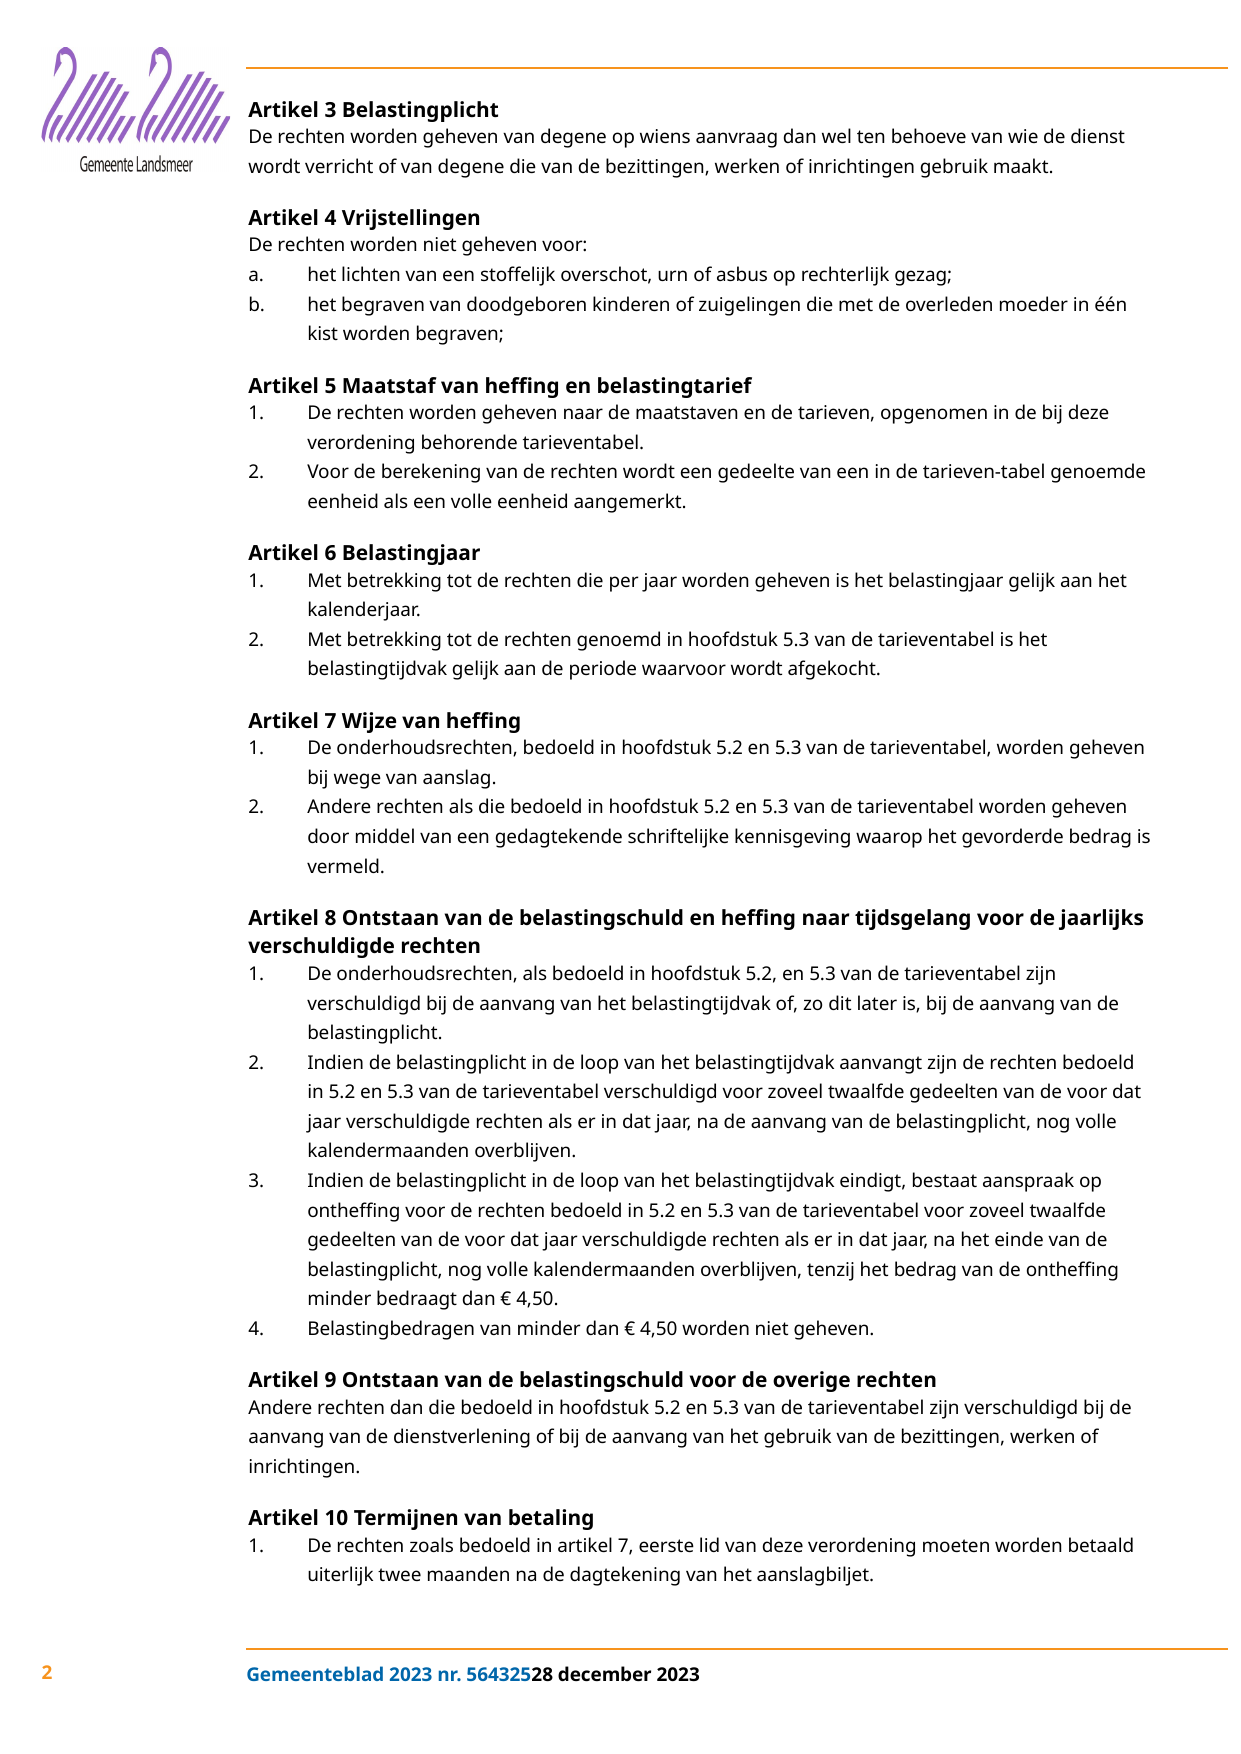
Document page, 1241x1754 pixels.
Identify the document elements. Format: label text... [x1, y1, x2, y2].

text Artikel 4 Vrijstellingen [248, 203, 1152, 232]
list Met betrekking tot de rechten genoemd in hoofdstuk 5.3 van de tarieventabel is het belastingtijdvak gelijk aan de periode waarvoor wordt afgekocht. [248, 626, 1152, 681]
text Artikel 8 Ontstaan van de belastingschuld en heffing naar tijdsgelang voor de jaarlijks verschuldigde rechten [248, 903, 1152, 960]
text Artikel 5 Maatstaf van heffing en belastingtarief [248, 371, 1152, 399]
list De onderhoudsrechten, bedoeld in hoofdstuk 5.2 en 5.3 van de tarieventabel, worden geheven bij wege van aanslag. [248, 734, 1152, 790]
list het lichten van een stoffelijk overschot, urn of asbus op rechterlijk gezag; [248, 261, 1152, 287]
list Met betrekking tot de rechten die per jaar worden geheven is het belastingjaar gelijk aan het kalenderjaar. [248, 567, 1152, 622]
list Voor de berekening van de rechten wordt een gedeelte van een in de tarieven-tabel genoemde eenheid als een volle eenheid aangemerkt. [248, 458, 1152, 514]
text De rechten worden geheven van degene op wiens aanvraag dan wel ten behoeve van wie de dienst wordt verricht of van degene die van de bezittingen, werken of inrichtingen gebruik maakt. [248, 123, 1152, 178]
list De onderhoudsrechten, als bedoeld in hoofdstuk 5.2, en 5.3 van de tarieventabel zijn verschuldigd bij de aanvang van het belastingtijdvak of, zo dit later is, bij de aanvang van de belastingplicht. [248, 960, 1152, 1045]
list het begraven van doodgeboren kinderen of zuigelingen die met de overleden moeder in één kist worden begraven; [248, 291, 1152, 346]
text Artikel 6 Belastingjaar [248, 538, 1152, 567]
picture [41, 47, 231, 172]
list Indien de belastingplicht in de loop van het belastingtijdvak eindigt, bestaat aanspraak op ontheffing voor de rechten bedoeld in 5.2 en 5.3 van de tarieventabel voor zoveel twaalfde gedeelten van de voor dat jaar verschuldigde rechten als er in dat jaar, na het einde van de belastingplicht, nog volle kalendermaanden overblijven, tenzij het bedrag van de ontheffing minder bedraagt dan € 4,50. [248, 1167, 1152, 1311]
text De rechten worden niet geheven voor: [248, 232, 1152, 257]
list De rechten worden geheven naar de maatstaven en de tarieven, opgenomen in de bij deze verordening behorende tarieventabel. [248, 399, 1152, 454]
text Artikel 10 Termijnen van betaling [248, 1503, 1152, 1532]
list Indien de belastingplicht in de loop van het belastingtijdvak aanvangt zijn de rechten bedoeld in 5.2 en 5.3 van de tarieventabel verschuldigd voor zoveel twaalfde gedeelten van de voor dat jaar verschuldigde rechten als er in dat jaar, na de aanvang van de belastingplicht, nog volle kalendermaanden overblijven. [248, 1049, 1152, 1163]
list Belastingbedragen van minder dan € 4,50 worden niet geheven. [248, 1315, 1152, 1341]
list De rechten zoals bedoeld in artikel 7, eerste lid van deze verordening moeten worden betaald uiterlijk twee maanden na de dagtekening van het aanslagbiljet. [248, 1532, 1152, 1587]
text Artikel 7 Wijze van heffing [248, 706, 1152, 734]
list Andere rechten als die bedoeld in hoofdstuk 5.2 en 5.3 van de tarieventabel worden geheven door middel van een gedagtekende schriftelijke kennisgeving waarop het gevorderde bedrag is vermeld. [248, 794, 1152, 878]
text Artikel 9 Ontstaan van de belastingschuld voor de overige rechten [248, 1366, 1152, 1394]
text Andere rechten dan die bedoeld in hoofdstuk 5.2 en 5.3 van de tarieventabel zijn verschuldigd bij de aanvang van de dienstverlening of bij de aanvang van het gebruik van de bezittingen, werken of inrichtingen. [248, 1394, 1152, 1479]
text Artikel 3 Belastingplicht [248, 95, 1152, 123]
